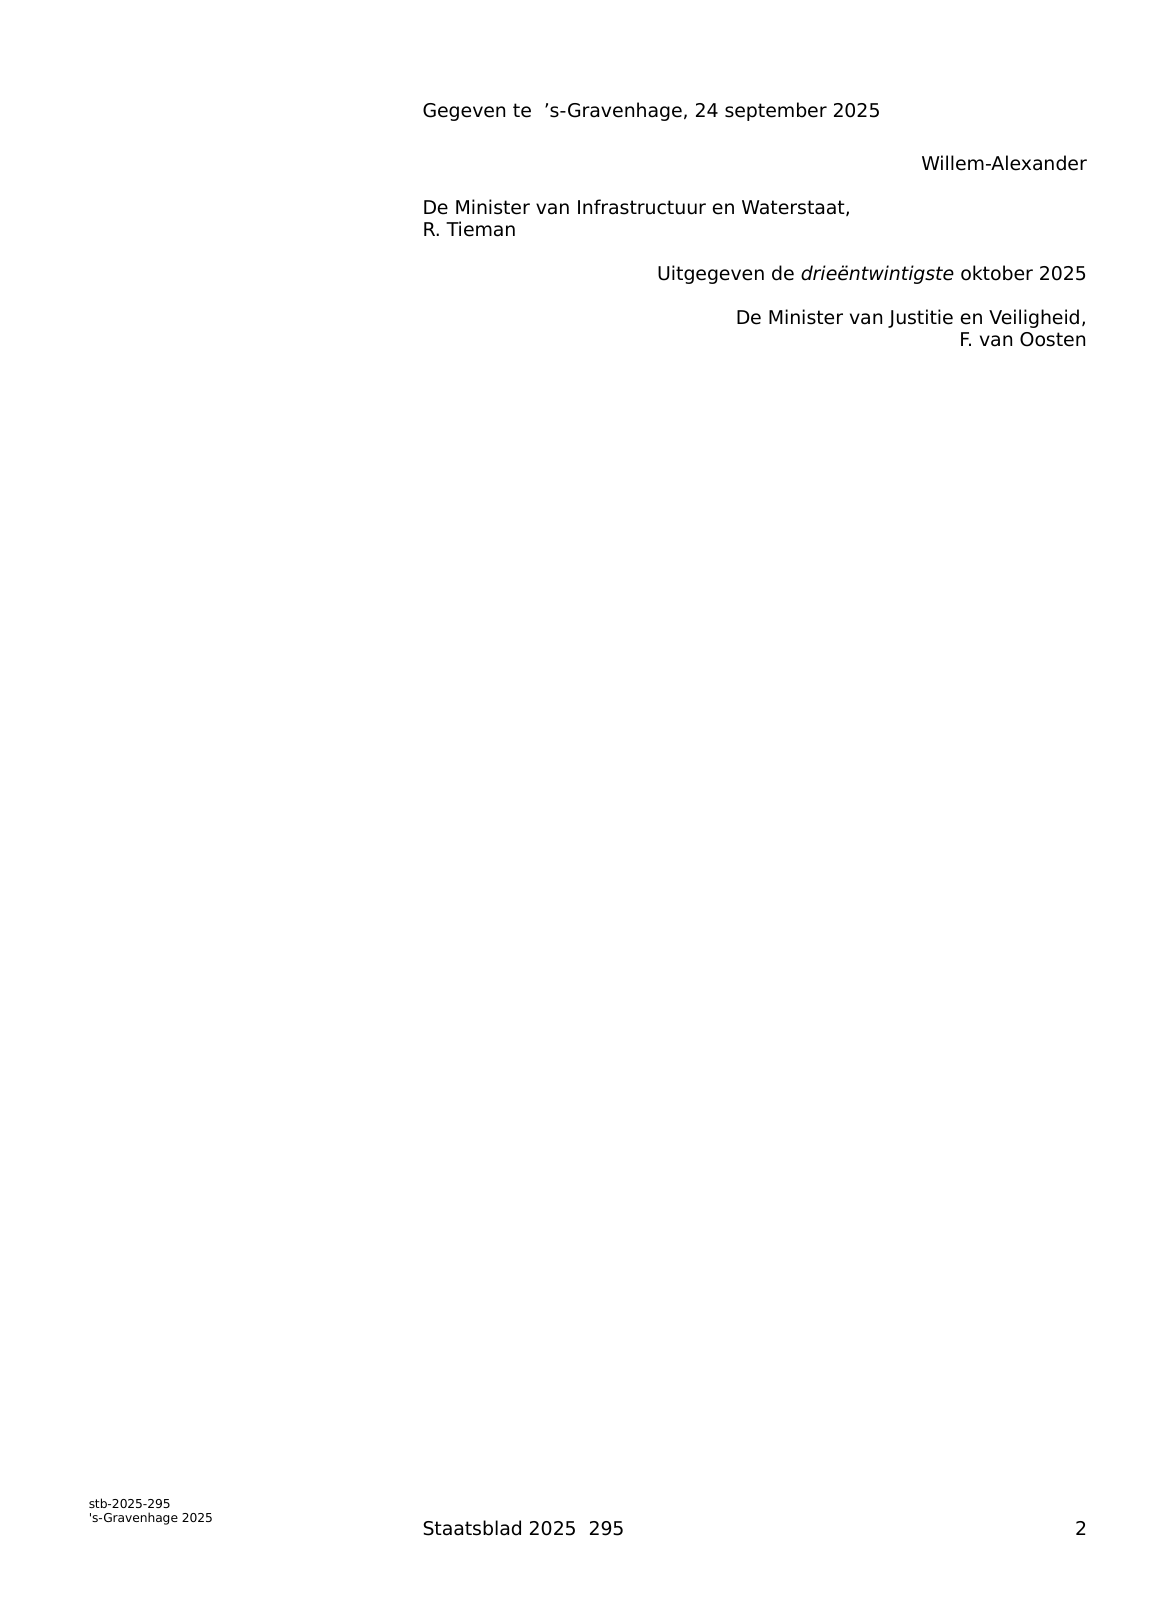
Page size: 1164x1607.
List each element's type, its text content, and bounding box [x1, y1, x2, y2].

text 's-Gravenhage 2025 [88, 1511, 323, 1525]
text De Minister van Infrastructuur en Waterstaat, R. Tieman [422, 197, 1087, 241]
text De Minister van Justitie en Veiligheid, F. van Oosten [422, 307, 1087, 351]
text Willem-Alexander [422, 152, 1087, 174]
text Uitgegeven de drieëntwintigste oktober 2025 [422, 263, 1087, 285]
text Gegeven te ’s-Gravenhage, 24 september 2025 [422, 100, 1087, 122]
text stb-2025-295 [88, 1497, 323, 1511]
